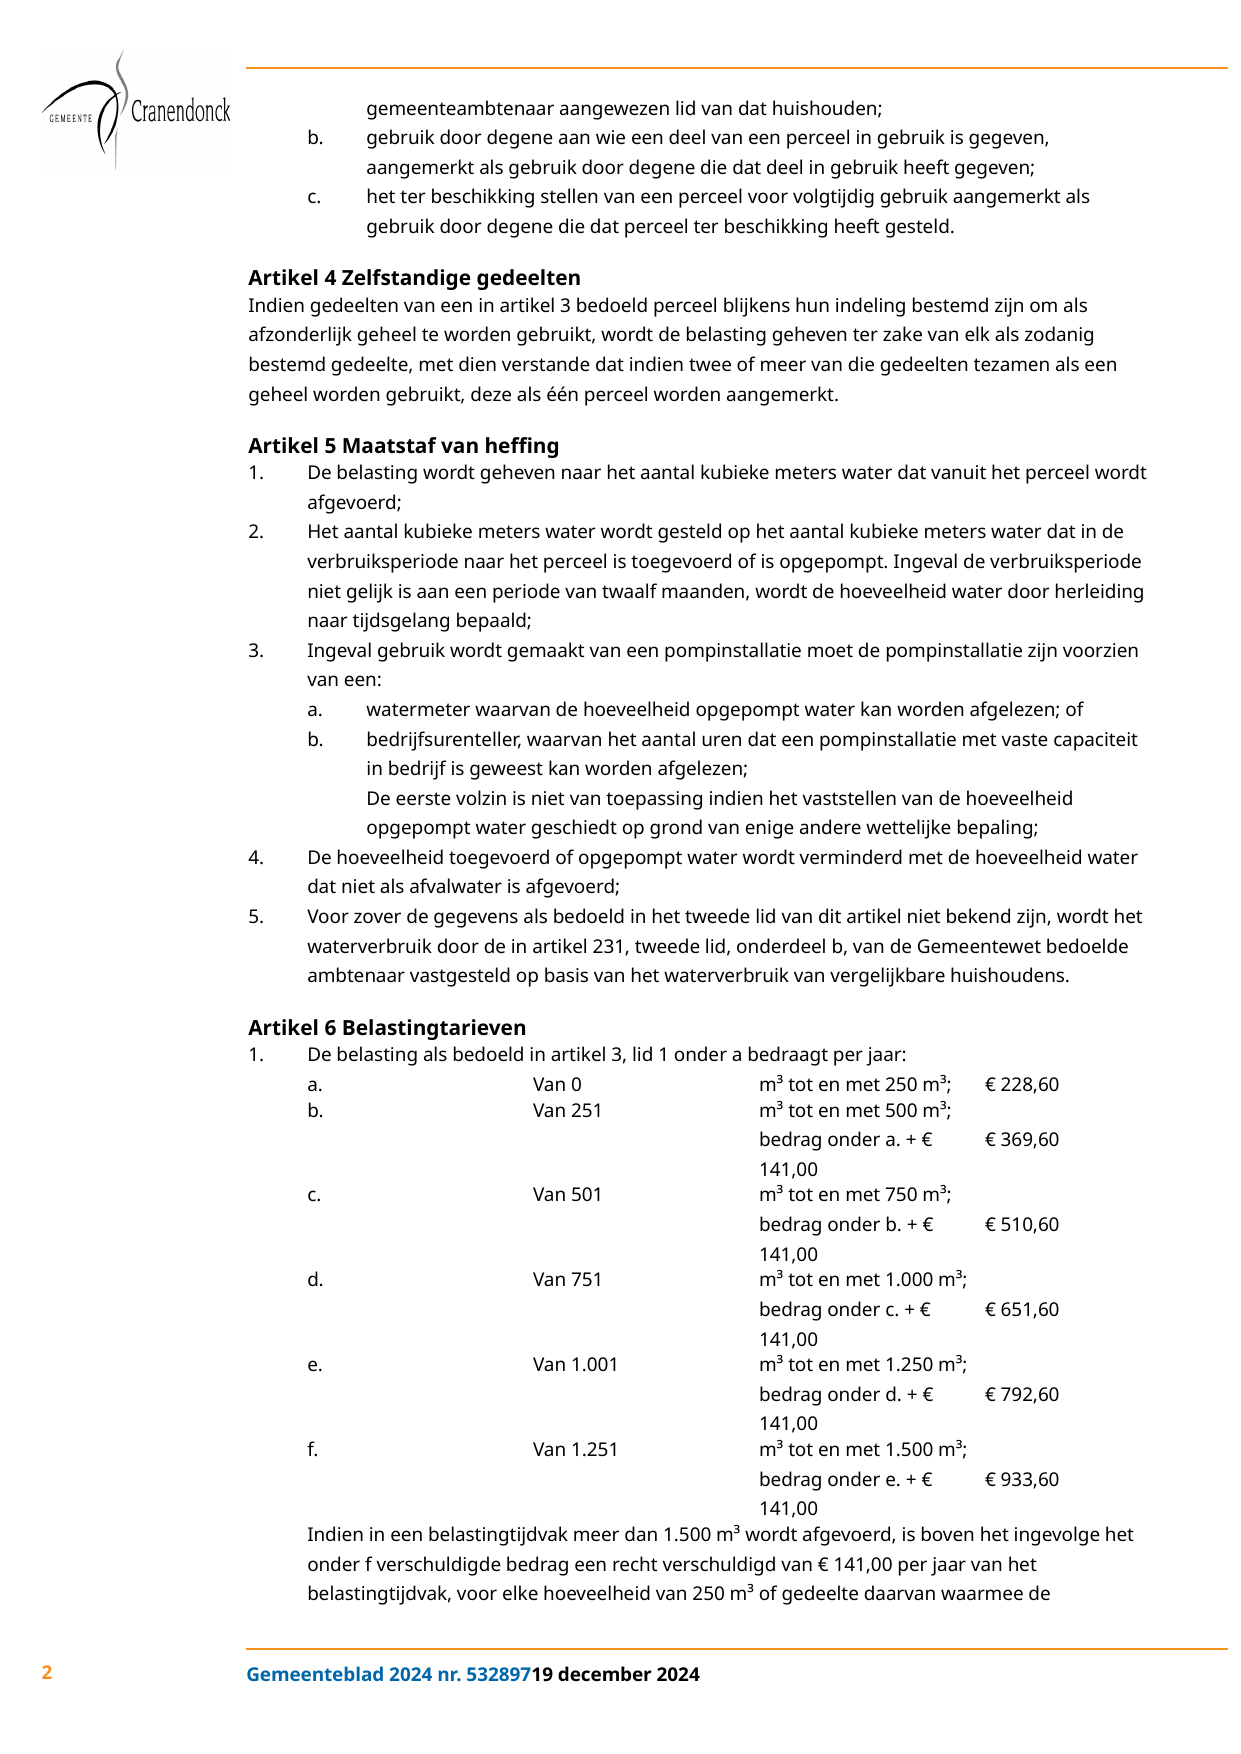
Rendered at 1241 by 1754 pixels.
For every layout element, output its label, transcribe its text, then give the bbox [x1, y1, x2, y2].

table_cell € 792,60 [985, 1351, 1211, 1436]
table_cell e. [307, 1351, 533, 1436]
list De belasting wordt geheven naar het aantal kubieke meters water dat vanuit het perceel wordt afgevoerd; [248, 459, 1152, 515]
table_cell m³ tot en met 1.000 m³; bedrag onder c. + € 141,00 [759, 1267, 985, 1351]
list Voor zover de gegevens als bedoeld in het tweede lid van dit artikel niet bekend zijn, wordt het waterverbruik door de in artikel 231, tweede lid, onderdeel b, van de Gemeentewet bedoelde ambtenaar vastgesteld op basis van het waterverbruik van vergelijkbare huishoudens. [248, 903, 1152, 988]
table_cell € 651,60 [985, 1267, 1211, 1351]
text Indien gedeelten van een in artikel 3 bedoeld perceel blijkens hun indeling bestemd zijn om als afzonderlijk geheel te worden gebruikt, wordt de belasting geheven ter zake van elk als zodanig bestemd gedeelte, met dien verstande dat indien twee of meer van die gedeelten tezamen als een geheel worden gebruikt, deze als één perceel worden aangemerkt. [248, 292, 1152, 406]
text Artikel 5 Maatstaf van heffing [248, 431, 1152, 459]
list gemeenteambtenaar aangewezen lid van dat huishouden; [307, 95, 1152, 121]
table_cell m³ tot en met 500 m³; bedrag onder a. + € 141,00 [759, 1097, 985, 1182]
list Indien in een belastingtijdvak meer dan 1.500 m³ wordt afgevoerd, is boven het ingevolge het onder f verschuldigde bedrag een recht verschuldigd van € 141,00 per jaar van het belastingtijdvak, voor elke hoeveelheid van 250 m³ of gedeelte daarvan waarmee de [248, 1521, 1152, 1606]
table_cell € 369,60 [985, 1097, 1211, 1182]
table_cell Van 751 [533, 1267, 759, 1351]
table_header a. [307, 1071, 533, 1097]
table_cell € 510,60 [985, 1182, 1211, 1267]
text Artikel 4 Zelfstandige gedeelten [248, 263, 1152, 292]
table_cell d. [307, 1267, 533, 1351]
list het ter beschikking stellen van een perceel voor volgtijdig gebruik aangemerkt als gebruik door degene die dat perceel ter beschikking heeft gesteld. [307, 183, 1152, 239]
text Artikel 6 Belastingtarieven [248, 1013, 1152, 1041]
list De belasting als bedoeld in artikel 3, lid 1 onder a bedraagt per jaar: [248, 1041, 1152, 1067]
list De hoeveelheid toegevoerd of opgepompt water wordt verminderd met de hoeveelheid water dat niet als afvalwater is afgevoerd; [248, 844, 1152, 899]
table_cell Van 1.251 [533, 1436, 759, 1521]
table_cell Van 501 [533, 1182, 759, 1267]
table_cell Van 1.001 [533, 1351, 759, 1436]
list bedrijfsurenteller, waarvan het aantal uren dat een pompinstallatie met vaste capaciteit in bedrijf is geweest kan worden afgelezen; [307, 726, 1152, 781]
table_cell m³ tot en met 750 m³; bedrag onder b. + € 141,00 [759, 1182, 985, 1267]
list Ingeval gebruik wordt gemaakt van een pompinstallatie moet de pompinstallatie zijn voorzien van een: [248, 637, 1152, 692]
table_cell m³ tot en met 1.500 m³; bedrag onder e. + € 141,00 [759, 1436, 985, 1521]
table_cell € 933,60 [985, 1436, 1211, 1521]
table_cell Van 251 [533, 1097, 759, 1182]
list De eerste volzin is niet van toepassing indien het vaststellen van de hoeveelheid opgepompt water geschiedt op grond van enige andere wettelijke bepaling; [307, 785, 1152, 840]
table_cell m³ tot en met 1.250 m³; bedrag onder d. + € 141,00 [759, 1351, 985, 1436]
table_cell c. [307, 1182, 533, 1267]
table_header m³ tot en met 250 m³; [759, 1071, 985, 1097]
table_header Van 0 [533, 1071, 759, 1097]
list watermeter waarvan de hoeveelheid opgepompt water kan worden afgelezen; of [307, 696, 1152, 722]
picture [41, 47, 231, 172]
table_cell b. [307, 1097, 533, 1182]
table_cell f. [307, 1436, 533, 1521]
list gebruik door degene aan wie een deel van een perceel in gebruik is gegeven, aangemerkt als gebruik door degene die dat deel in gebruik heeft gegeven; [307, 124, 1152, 180]
table_header € 228,60 [985, 1071, 1211, 1097]
list Het aantal kubieke meters water wordt gesteld op het aantal kubieke meters water dat in de verbruiksperiode naar het perceel is toegevoerd of is opgepompt. Ingeval de verbruiksperiode niet gelijk is aan een periode van twaalf maanden, wordt de hoeveelheid water door herleiding naar tijdsgelang bepaald; [248, 519, 1152, 633]
